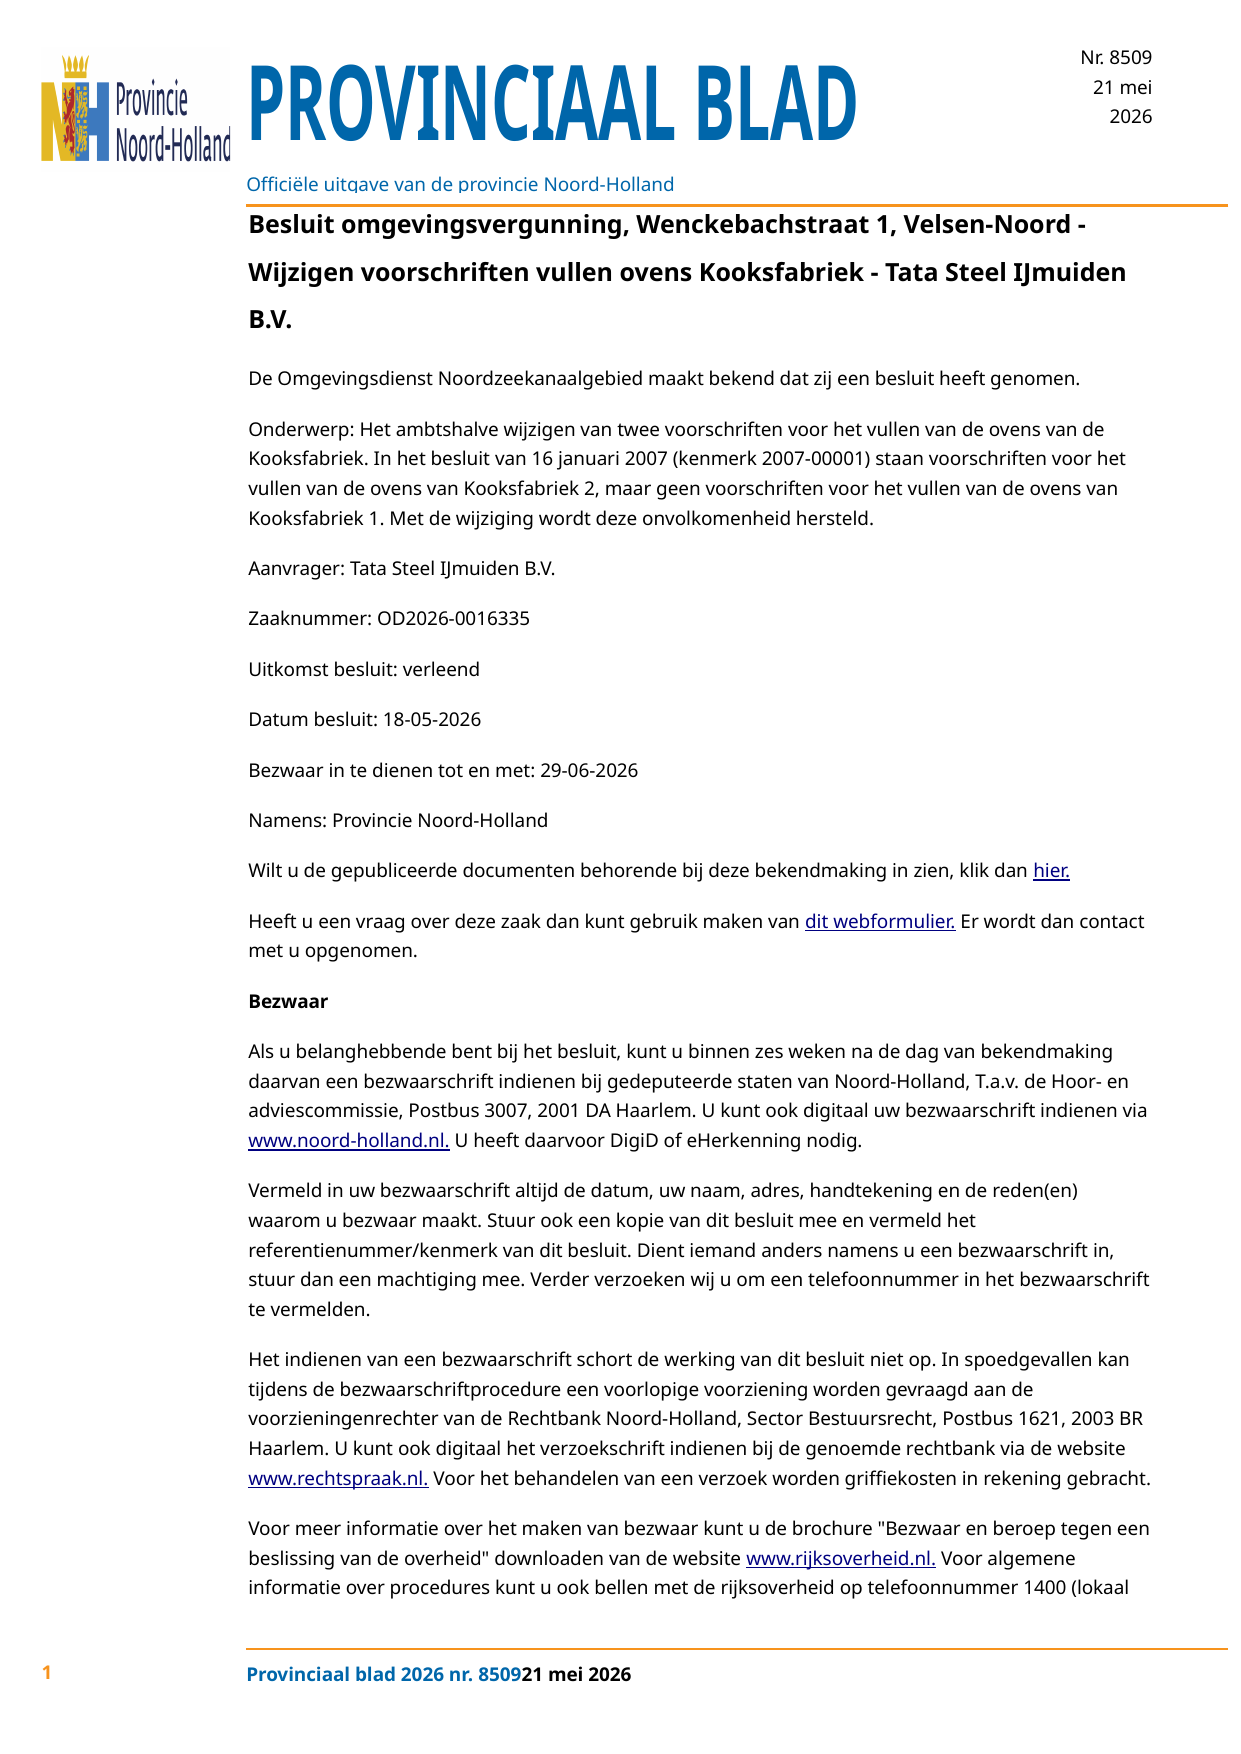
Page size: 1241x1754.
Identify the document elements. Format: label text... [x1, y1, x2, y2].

text Wilt u de gepubliceerde documenten behorende bij deze bekendmaking in zien, klik dan hier. [248, 858, 1152, 883]
text Bezwaar [248, 988, 1152, 1014]
text Namens: Provincie Noord-Holland [248, 807, 1152, 833]
text Als u belanghebbende bent bij het besluit, kunt u binnen zes weken na de dag van bekendmaking daarvan een bezwaarschrift indienen bij gedeputeerde staten van Noord-Holland, T.a.v. de Hoor- en adviescommissie, Postbus 3007, 2001 DA Haarlem. U kunt ook digitaal uw bezwaarschrift indienen via www.noord-holland.nl. U heeft daarvoor DigiD of eHerkenning nodig. [248, 1038, 1152, 1153]
text Het indienen van een bezwaarschrift schort de werking van dit besluit niet op. In spoedgevallen kan tijdens de bezwaarschriftprocedure een voorlopige voorziening worden gevraagd aan de voorzieningenrechter van de Rechtbank Noord-Holland, Sector Bestuursrecht, Postbus 1621, 2003 BR Haarlem. U kunt ook digitaal het verzoekschrift indienen bij de genoemde rechtbank via de website www.rechtspraak.nl. Voor het behandelen van een verzoek worden griffiekosten in rekening gebracht. [248, 1346, 1152, 1490]
text Heeft u een vraag over deze zaak dan kunt gebruik maken van dit webformulier. Er wordt dan contact met u opgenomen. [248, 908, 1152, 963]
text Voor meer informatie over het maken van bezwaar kunt u de brochure "Bezwaar en beroep tegen een beslissing van de overheid" downloaden van de website www.rijksoverheid.nl. Voor algemene informatie over procedures kunt u ook bellen met de rijksoverheid op telefoonnummer 1400 (lokaal [248, 1515, 1152, 1600]
text De Omgevingsdienst Noordzeekanaalgebied maakt bekend dat zij een besluit heeft genomen. [248, 366, 1152, 391]
text Vermeld in uw bezwaarschrift altijd de datum, uw naam, adres, handtekening en de reden(en) waarom u bezwaar maakt. Stuur ook een kopie van dit besluit mee en vermeld het referentienummer/kenmerk van dit besluit. Dient iemand anders namens u een bezwaarschrift in, stuur dan een machtiging mee. Verder verzoeken wij u om een telefoonnummer in het bezwaarschrift te vermelden. [248, 1178, 1152, 1322]
text Onderwerp: Het ambtshalve wijzigen van twee voorschriften voor het vullen van de ovens van de Kooksfabriek. In het besluit van 16 januari 2007 (kenmerk 2007-00001) staan voorschriften voor het vullen van de ovens van Kooksfabriek 2, maar geen voorschriften voor het vullen van de ovens van Kooksfabriek 1. Met de wijziging wordt deze onvolkomenheid hersteld. [248, 416, 1152, 530]
text Bezwaar in te dienen tot en met: 29-06-2026 [248, 757, 1152, 782]
text Datum besluit: 18-05-2026 [248, 706, 1152, 732]
text Zaaknummer: OD2026-0016335 [248, 606, 1152, 631]
text Aanvrager: Tata Steel IJmuiden B.V. [248, 555, 1152, 581]
text Uitkomst besluit: verleend [248, 656, 1152, 682]
picture [41, 47, 231, 172]
text Besluit omgevingsvergunning, Wenckebachstraat 1, Velsen-Noord - Wijzigen voorschriften vullen ovens Kooksfabriek - Tata Steel IJmuiden B.V. [248, 207, 1152, 336]
